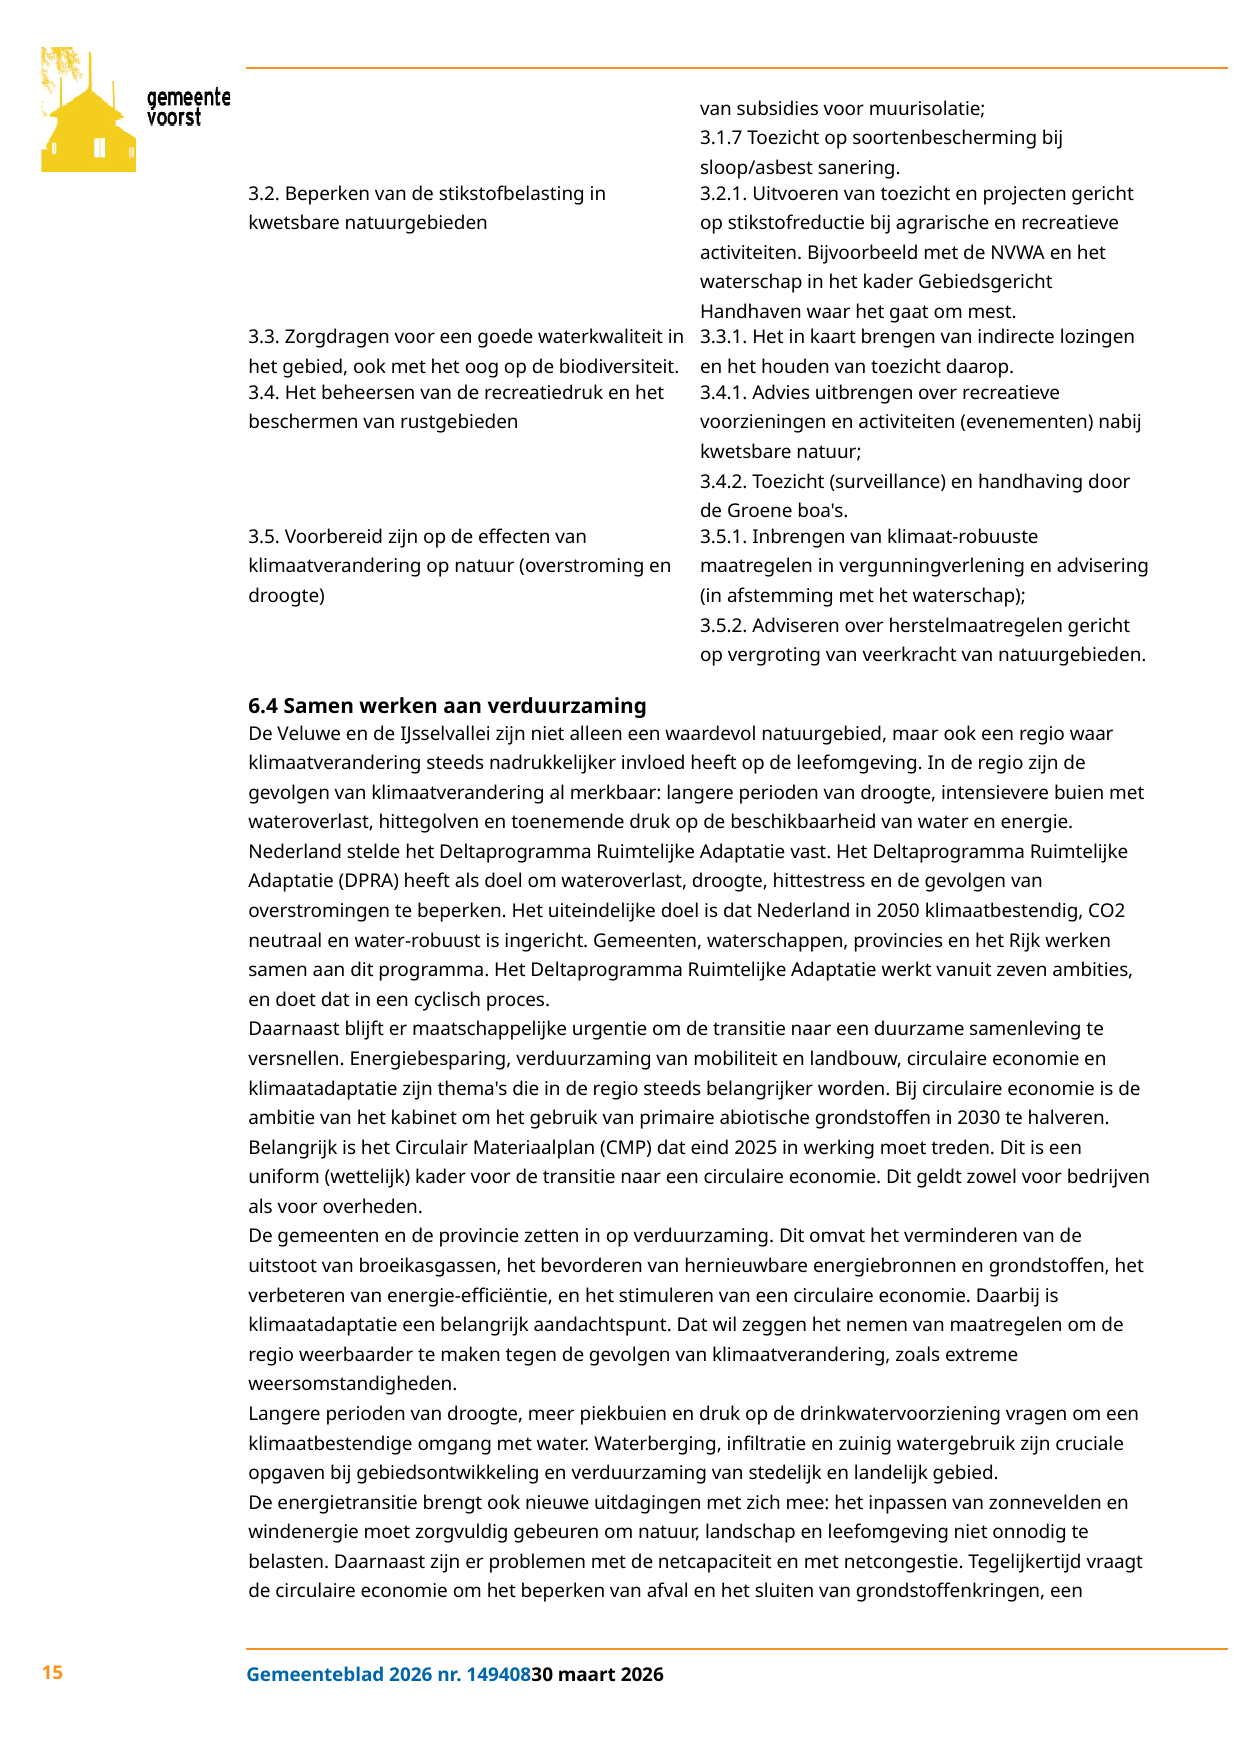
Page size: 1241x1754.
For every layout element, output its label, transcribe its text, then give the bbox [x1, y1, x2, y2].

table_cell 3.3.1. Het in kaart brengen van indirecte lozingen en het houden van toezicht daarop. [700, 324, 1152, 379]
text De gemeenten en de provincie zetten in op verduurzaming. Dit omvat het verminderen van de uitstoot van broeikasgassen, het bevorderen van hernieuwbare energiebronnen en grondstoffen, het verbeteren van energie-efficiëntie, en het stimuleren van een circulaire economie. Daarbij is klimaatadaptatie een belangrijk aandachtspunt. Dat wil zeggen het nemen van maatregelen om de regio weerbaarder te maken tegen de gevolgen van klimaatverandering, zoals extreme weersomstandigheden. [248, 1223, 1152, 1396]
table_cell 3.2. Beperken van de stikstofbelasting in kwetsbare natuurgebieden [248, 180, 700, 324]
table_cell 3.5. Voorbereid zijn op de effecten van klimaatverandering op natuur (overstroming en droogte) [248, 523, 700, 667]
text 6.4 Samen werken aan verduurzaming [248, 691, 1152, 720]
text Nederland stelde het Deltaprogramma Ruimtelijke Adaptatie vast. Het Deltaprogramma Ruimtelijke Adaptatie (DPRA) heeft als doel om wateroverlast, droogte, hittestress en de gevolgen van overstromingen te beperken. Het uiteindelijke doel is dat Nederland in 2050 klimaatbestendig, CO2 neutraal en water-robuust is ingericht. Gemeenten, waterschappen, provincies en het Rijk werken samen aan dit programma. Het Deltaprogramma Ruimtelijke Adaptatie werkt vanuit zeven ambities, en doet dat in een cyclisch proces. [248, 838, 1152, 1012]
text De Veluwe en de IJsselvallei zijn niet alleen een waardevol natuurgebied, maar ook een regio waar klimaatverandering steeds nadrukkelijker invloed heeft op de leefomgeving. In de regio zijn de gevolgen van klimaatverandering al merkbaar: langere perioden van droogte, intensievere buien met wateroverlast, hittegolven en toenemende druk op de beschikbaarheid van water en energie. [248, 720, 1152, 834]
table_cell 3.4. Het beheersen van de recreatiedruk en het beschermen van rustgebieden [248, 379, 700, 523]
table_cell 3.4.1. Advies uitbrengen over recreatieve voorzieningen en activiteiten (evenementen) nabij kwetsbare natuur; 3.4.2. Toezicht (surveillance) en handhaving door de Groene boa's. [700, 379, 1152, 523]
table_cell van subsidies voor muurisolatie; 3.1.7 Toezicht op soortenbescherming bij sloop/asbest sanering. [700, 95, 1152, 180]
table_cell 3.3. Zorgdragen voor een goede waterkwaliteit in het gebied, ook met het oog op de biodiversiteit. [248, 324, 700, 379]
table_cell 3.5.1. Inbrengen van klimaat-robuuste maatregelen in vergunningverlening en advisering (in afstemming met het waterschap); 3.5.2. Adviseren over herstelmaatregelen gericht op vergroting van veerkracht van natuurgebieden. [700, 523, 1152, 667]
text Langere perioden van droogte, meer piekbuien en druk op de drinkwatervoorziening vragen om een klimaatbestendige omgang met water. Waterberging, infiltratie en zuinig watergebruik zijn cruciale opgaven bij gebiedsontwikkeling en verduurzaming van stedelijk en landelijk gebied. [248, 1400, 1152, 1485]
table_cell [248, 95, 700, 180]
picture [41, 47, 231, 172]
table_cell 3.2.1. Uitvoeren van toezicht en projecten gericht op stikstofreductie bij agrarische en recreatieve activiteiten. Bijvoorbeeld met de NVWA en het waterschap in het kader Gebiedsgericht Handhaven waar het gaat om mest. [700, 180, 1152, 324]
text Daarnaast blijft er maatschappelijke urgentie om de transitie naar een duurzame samenleving te versnellen. Energiebesparing, verduurzaming van mobiliteit en landbouw, circulaire economie en klimaatadaptatie zijn thema's die in de regio steeds belangrijker worden. Bij circulaire economie is de ambitie van het kabinet om het gebruik van primaire abiotische grondstoffen in 2030 te halveren. Belangrijk is het Circulair Materiaalplan (CMP) dat eind 2025 in werking moet treden. Dit is een uniform (wettelijk) kader voor de transitie naar een circulaire economie. Dit geldt zowel voor bedrijven als voor overheden. [248, 1016, 1152, 1219]
text De energietransitie brengt ook nieuwe uitdagingen met zich mee: het inpassen van zonnevelden en windenergie moet zorgvuldig gebeuren om natuur, landschap en leefomgeving niet onnodig te belasten. Daarnaast zijn er problemen met de netcapaciteit en met netcongestie. Tegelijkertijd vraagt de circulaire economie om het beperken van afval en het sluiten van grondstoffenkringen, een [248, 1489, 1152, 1603]
